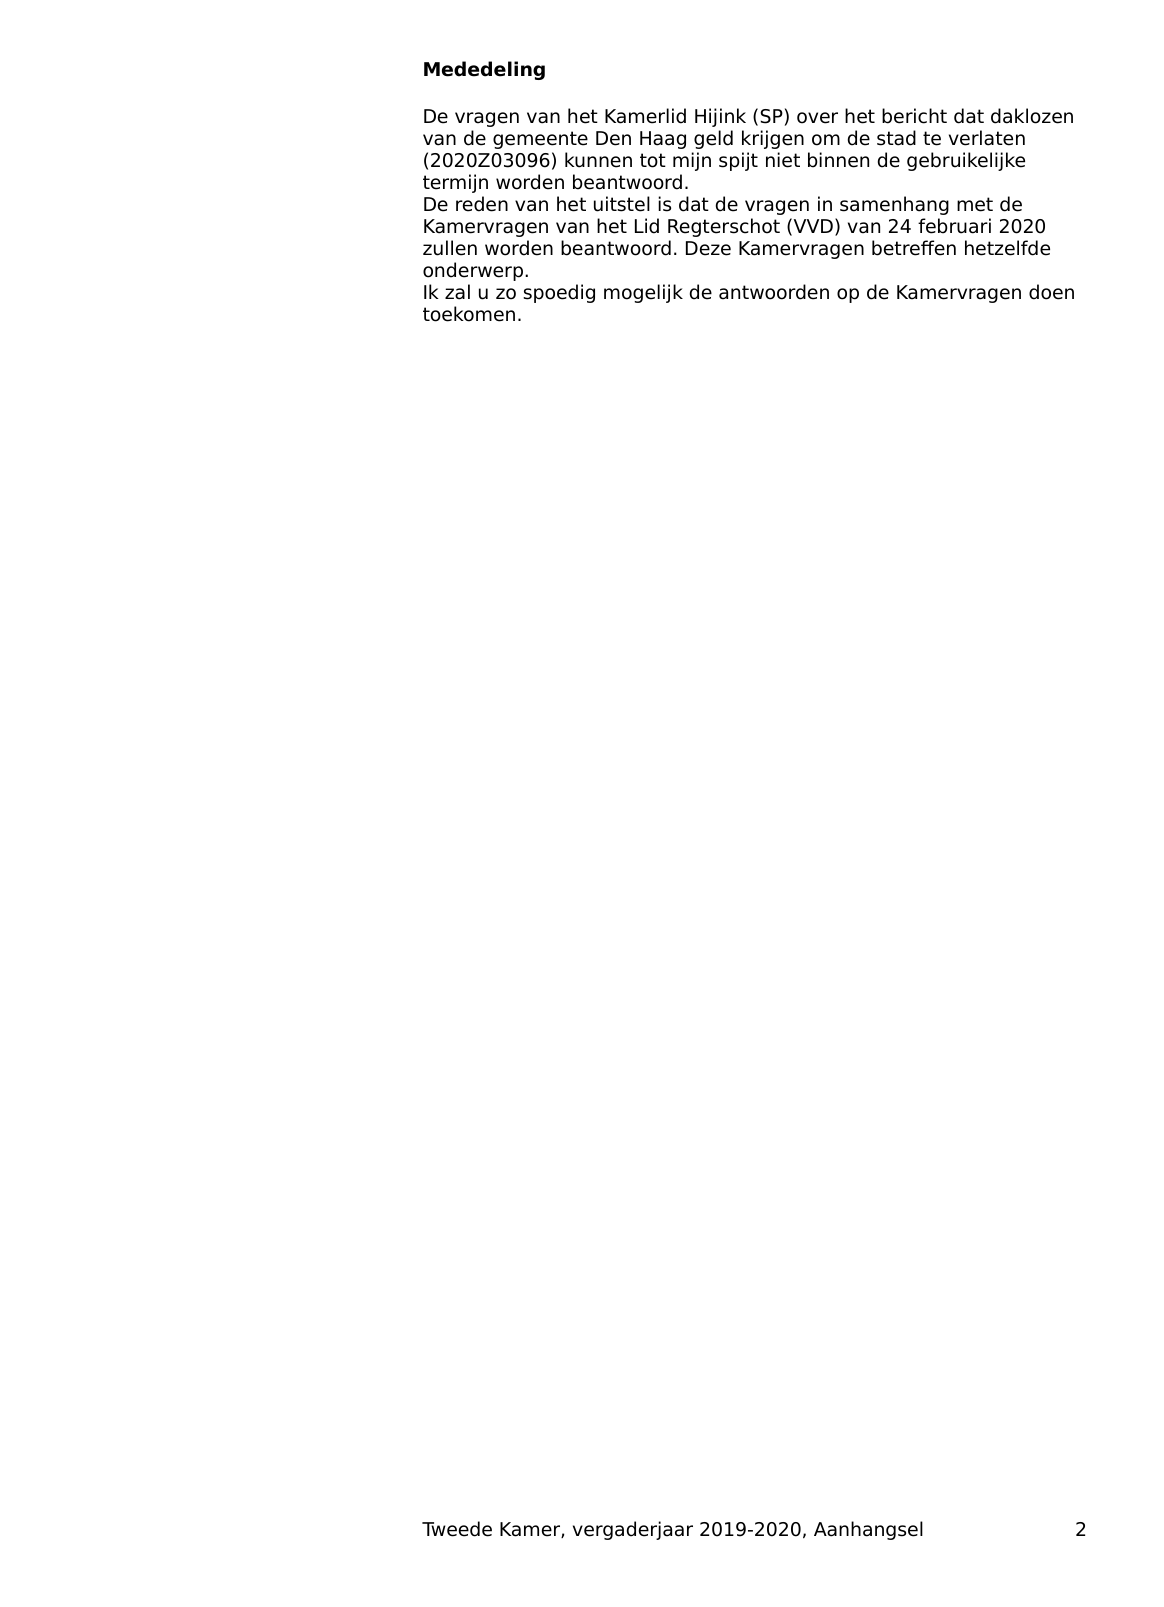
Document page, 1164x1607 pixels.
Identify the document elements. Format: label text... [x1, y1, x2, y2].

text De reden van het uitstel is dat de vragen in samenhang met de Kamervragen van het Lid Regterschot (VVD) van 24 februari 2020 zullen worden beantwoord. Deze Kamervragen betreffen hetzelfde onderwerp. [422, 194, 1087, 282]
subtitle Mededeling [422, 59, 1087, 81]
text Ik zal u zo spoedig mogelijk de antwoorden op de Kamervragen doen toekomen. [422, 282, 1087, 326]
text De vragen van het Kamerlid Hijink (SP) over het bericht dat daklozen van de gemeente Den Haag geld krijgen om de stad te verlaten (2020Z03096) kunnen tot mijn spijt niet binnen de gebruikelijke termijn worden beantwoord. [422, 106, 1087, 194]
